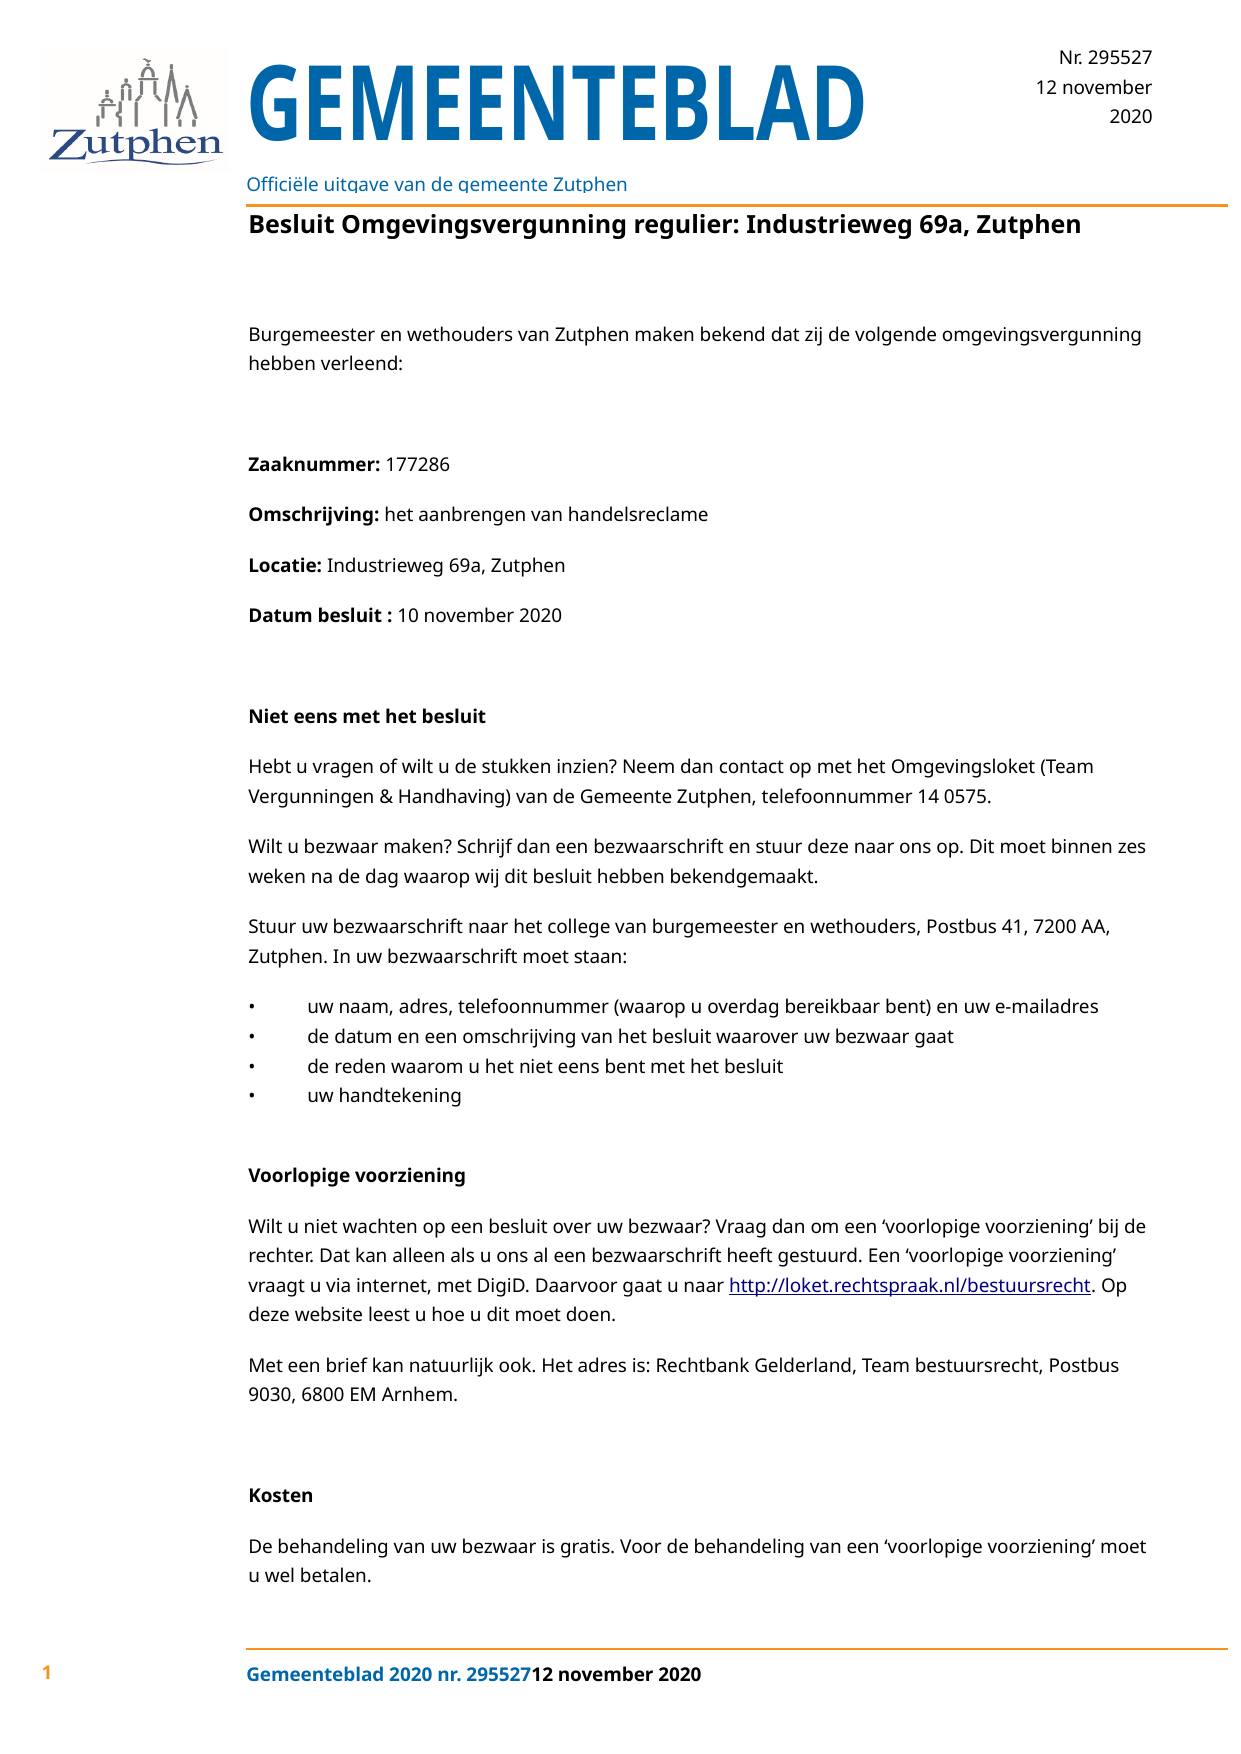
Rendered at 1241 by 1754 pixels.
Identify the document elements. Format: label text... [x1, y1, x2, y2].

list de datum en een omschrijving van het besluit waarover uw bezwaar gaat [248, 1023, 1152, 1049]
text Wilt u bezwaar maken? Schrijf dan een bezwaarschrift en stuur deze naar ons op. Dit moet binnen zes weken na de dag waarop wij dit besluit hebben bekendgemaakt. [248, 834, 1152, 889]
text Locatie: Industrieweg 69a, Zutphen [248, 552, 1152, 578]
text Datum besluit : 10 november 2020 [248, 602, 1152, 628]
picture [41, 47, 231, 172]
text Wilt u niet wachten op een besluit over uw bezwaar? Vraag dan om een ‘voorlopige voorziening’ bij de rechter. Dat kan alleen als u ons al een bezwaarschrift heeft gestuurd. Een ‘voorlopige voorziening’ vraagt u via internet, met DigiD. Daarvoor gaat u naar http://loket.rechtspraak.nl/bestuursrecht. Op deze website leest u hoe u dit moet doen. [248, 1213, 1152, 1327]
text Hebt u vragen of wilt u de stukken inzien? Neem dan contact op met het Omgevingsloket (Team Vergunningen & Handhaving) van de Gemeente Zutphen, telefoonnummer 14 0575. [248, 754, 1152, 809]
text Omschrijving: het aanbrengen van handelsreclame [248, 502, 1152, 527]
text Kosten [248, 1482, 1152, 1508]
list de reden waarom u het niet eens bent met het besluit [248, 1053, 1152, 1078]
list uw handtekening [248, 1082, 1152, 1108]
text Besluit Omgevingsvergunning regulier: Industrieweg 69a, Zutphen [248, 207, 1152, 241]
text Zaaknummer: 177286 [248, 451, 1152, 477]
text Stuur uw bezwaarschrift naar het college van burgemeester en wethouders, Postbus 41, 7200 AA, Zutphen. In uw bezwaarschrift moet staan: [248, 914, 1152, 969]
text De behandeling van uw bezwaar is gratis. Voor de behandeling van een ‘voorlopige voorziening’ moet u wel betalen. [248, 1533, 1152, 1588]
text Voorlopige voorziening [248, 1162, 1152, 1188]
text Burgemeester en wethouders van Zutphen maken bekend dat zij de volgende omgevingsvergunning hebben verleend: [248, 321, 1152, 376]
text Niet eens met het besluit [248, 703, 1152, 729]
list uw naam, adres, telefoonnummer (waarop u overdag bereikbaar bent) en uw e-mailadres [248, 994, 1152, 1019]
text Met een brief kan natuurlijk ook. Het adres is: Rechtbank Gelderland, Team bestuursrecht, Postbus 9030, 6800 EM Arnhem. [248, 1352, 1152, 1407]
